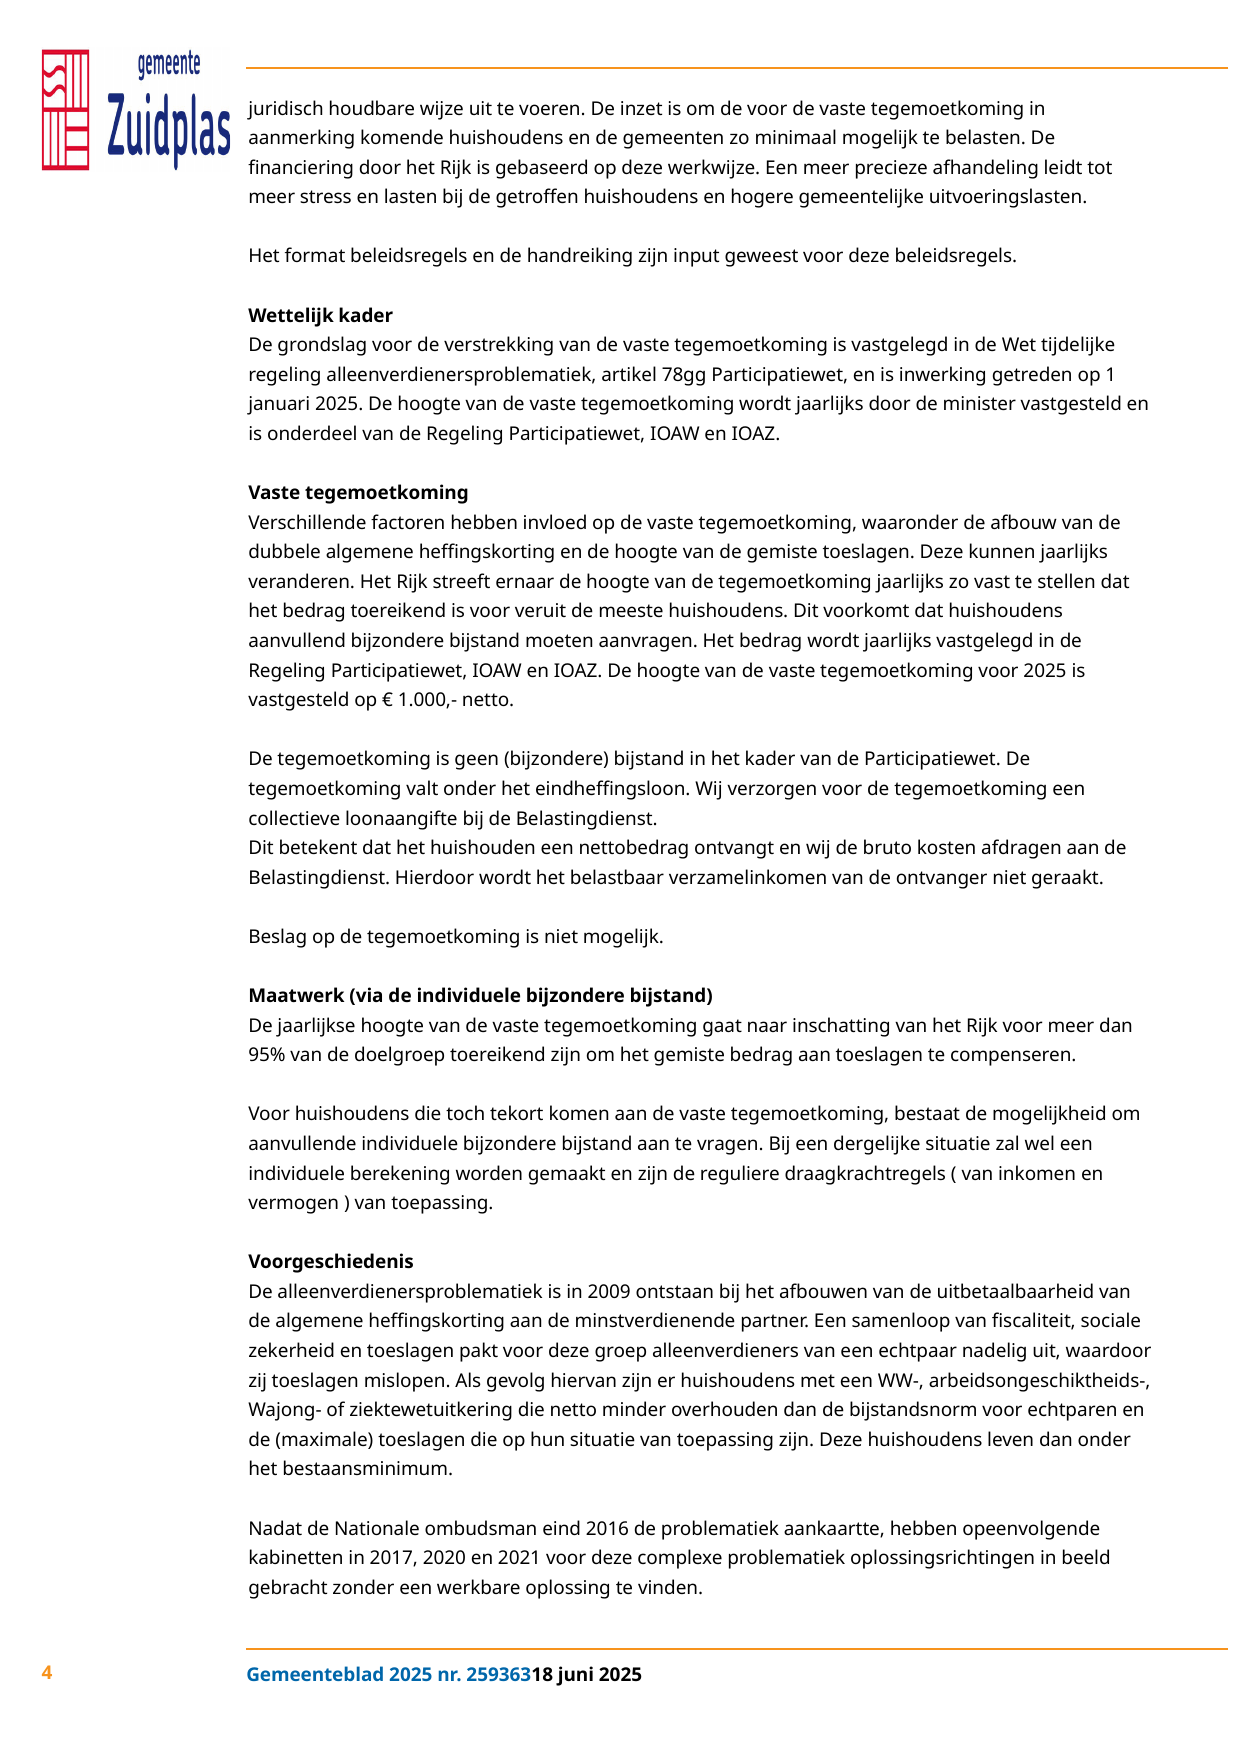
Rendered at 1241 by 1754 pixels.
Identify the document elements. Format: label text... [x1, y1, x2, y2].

text Het format beleidsregels en de handreiking zijn input geweest voor deze beleidsregels. [248, 243, 1152, 268]
text Beslag op de tegemoetkoming is niet mogelijk. [248, 923, 1152, 949]
text De tegemoetkoming is geen (bijzondere) bijstand in het kader van de Participatiewet. De tegemoetkoming valt onder het eindheffingsloon. Wij verzorgen voor de tegemoetkoming een collectieve loonaangifte bij de Belastingdienst. [248, 746, 1152, 831]
text Dit betekent dat het huishouden een nettobedrag ontvangt en wij de bruto kosten afdragen aan de Belastingdienst. Hierdoor wordt het belastbaar verzamelinkomen van de ontvanger niet geraakt. [248, 834, 1152, 890]
text De grondslag voor de verstrekking van de vaste tegemoetkoming is vastgelegd in de Wet tijdelijke regeling alleenverdienersproblematiek, artikel 78gg Participatiewet, en is inwerking getreden op 1 januari 2025. De hoogte van de vaste tegemoetkoming wordt jaarlijks door de minister vastgesteld en is onderdeel van de Regeling Participatiewet, IOAW en IOAZ. [248, 331, 1152, 446]
text De alleenverdienersproblematiek is in 2009 ontstaan bij het afbouwen van de uitbetaalbaarheid van de algemene heffingskorting aan de minstverdienende partner. Een samenloop van fiscaliteit, sociale zekerheid en toeslagen pakt voor deze groep alleenverdieners van een echtpaar nadelig uit, waardoor zij toeslagen mislopen. Als gevolg hiervan zijn er huishoudens met een WW-, arbeidsongeschiktheids-, Wajong- of ziektewetuitkering die netto minder overhouden dan de bijstandsnorm voor echtparen en de (maximale) toeslagen die op hun situatie van toepassing zijn. Deze huishoudens leven dan onder het bestaansminimum. [248, 1278, 1152, 1481]
text Verschillende factoren hebben invloed op de vaste tegemoetkoming, waaronder de afbouw van de dubbele algemene heffingskorting en de hoogte van de gemiste toeslagen. Deze kunnen jaarlijks veranderen. Het Rijk streeft ernaar de hoogte van de tegemoetkoming jaarlijks zo vast te stellen dat het bedrag toereikend is voor veruit de meeste huishoudens. Dit voorkomt dat huishoudens aanvullend bijzondere bijstand moeten aanvragen. Het bedrag wordt jaarlijks vastgelegd in de Regeling Participatiewet, IOAW en IOAZ. De hoogte van de vaste tegemoetkoming voor 2025 is vastgesteld op € 1.000,- netto. [248, 509, 1152, 712]
picture [41, 47, 231, 172]
text Wettelijk kader [248, 302, 1152, 328]
text Nadat de Nationale ombudsman eind 2016 de problematiek aankaartte, hebben opeenvolgende kabinetten in 2017, 2020 en 2021 voor deze complexe problematiek oplossingsrichtingen in beeld gebracht zonder een werkbare oplossing te vinden. [248, 1515, 1152, 1600]
text De jaarlijkse hoogte van de vaste tegemoetkoming gaat naar inschatting van het Rijk voor meer dan 95% van de doelgroep toereikend zijn om het gemiste bedrag aan toeslagen te compenseren. [248, 1012, 1152, 1067]
text Voor huishoudens die toch tekort komen aan de vaste tegemoetkoming, bestaat de mogelijkheid om aanvullende individuele bijzondere bijstand aan te vragen. Bij een dergelijke situatie zal wel een individuele berekening worden gemaakt en zijn de reguliere draagkrachtregels ( van inkomen en vermogen ) van toepassing. [248, 1101, 1152, 1215]
text juridisch houdbare wijze uit te voeren. De inzet is om de voor de vaste tegemoetkoming in aanmerking komende huishoudens en de gemeenten zo minimaal mogelijk te belasten. De financiering door het Rijk is gebaseerd op deze werkwijze. Een meer precieze afhandeling leidt tot meer stress en lasten bij de getroffen huishoudens en hogere gemeentelijke uitvoeringslasten. [248, 95, 1152, 209]
text Voorgeschiedenis [248, 1248, 1152, 1274]
text Vaste tegemoetkoming [248, 479, 1152, 505]
text Maatwerk (via de individuele bijzondere bijstand) [248, 982, 1152, 1008]
